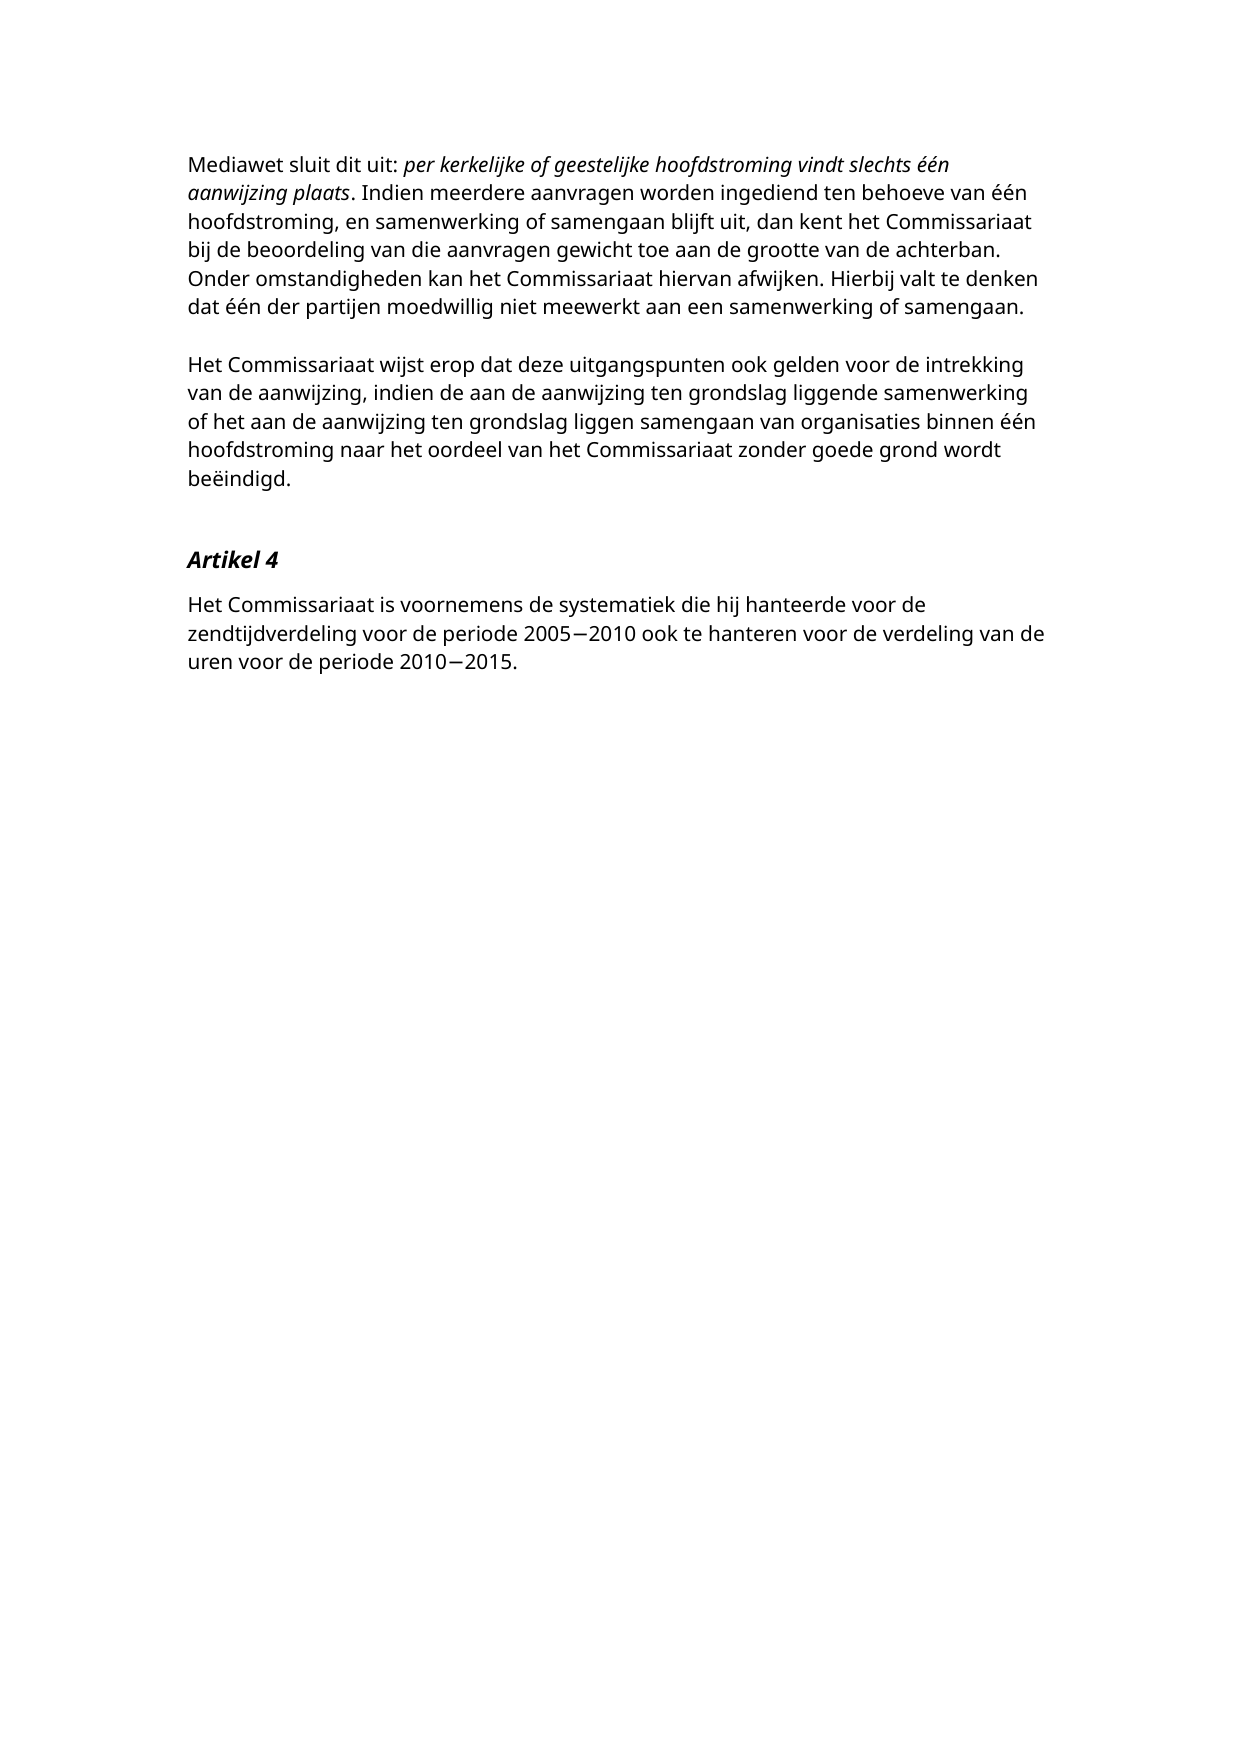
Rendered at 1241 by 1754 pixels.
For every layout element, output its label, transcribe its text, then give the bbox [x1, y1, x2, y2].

text Mediawet sluit dit uit: per kerkelijke of geestelijke hoofdstroming vindt slechts één aanwijzing plaats. Indien meerdere aanvragen worden ingediend ten behoeve van één hoofdstroming, en samenwerking of samengaan blijft uit, dan kent het Commissariaat bij de beoordeling van die aanvragen gewicht toe aan de grootte van de achterban. Onder omstandigheden kan het Commissariaat hiervan afwijken. Hierbij valt te denken dat één der partijen moedwillig niet meewerkt aan een samenwerking of samengaan. [187, 150, 1053, 321]
text Het Commissariaat wijst erop dat deze uitgangspunten ook gelden voor de intrekking van de aanwijzing, indien de aan de aanwijzing ten grondslag liggende samenwerking of het aan de aanwijzing ten grondslag liggen samengaan van organisaties binnen één hoofdstroming naar het oordeel van het Commissariaat zonder goede grond wordt beëindigd. [187, 350, 1053, 492]
text Het Commissariaat is voornemens de systematiek die hij hanteerde voor de zendtijdverdeling voor de periode 2005−2010 ook te hanteren voor de verdeling van de uren voor de periode 2010−2015. [187, 591, 1053, 676]
subtitle Artikel 4 [187, 544, 1053, 576]
